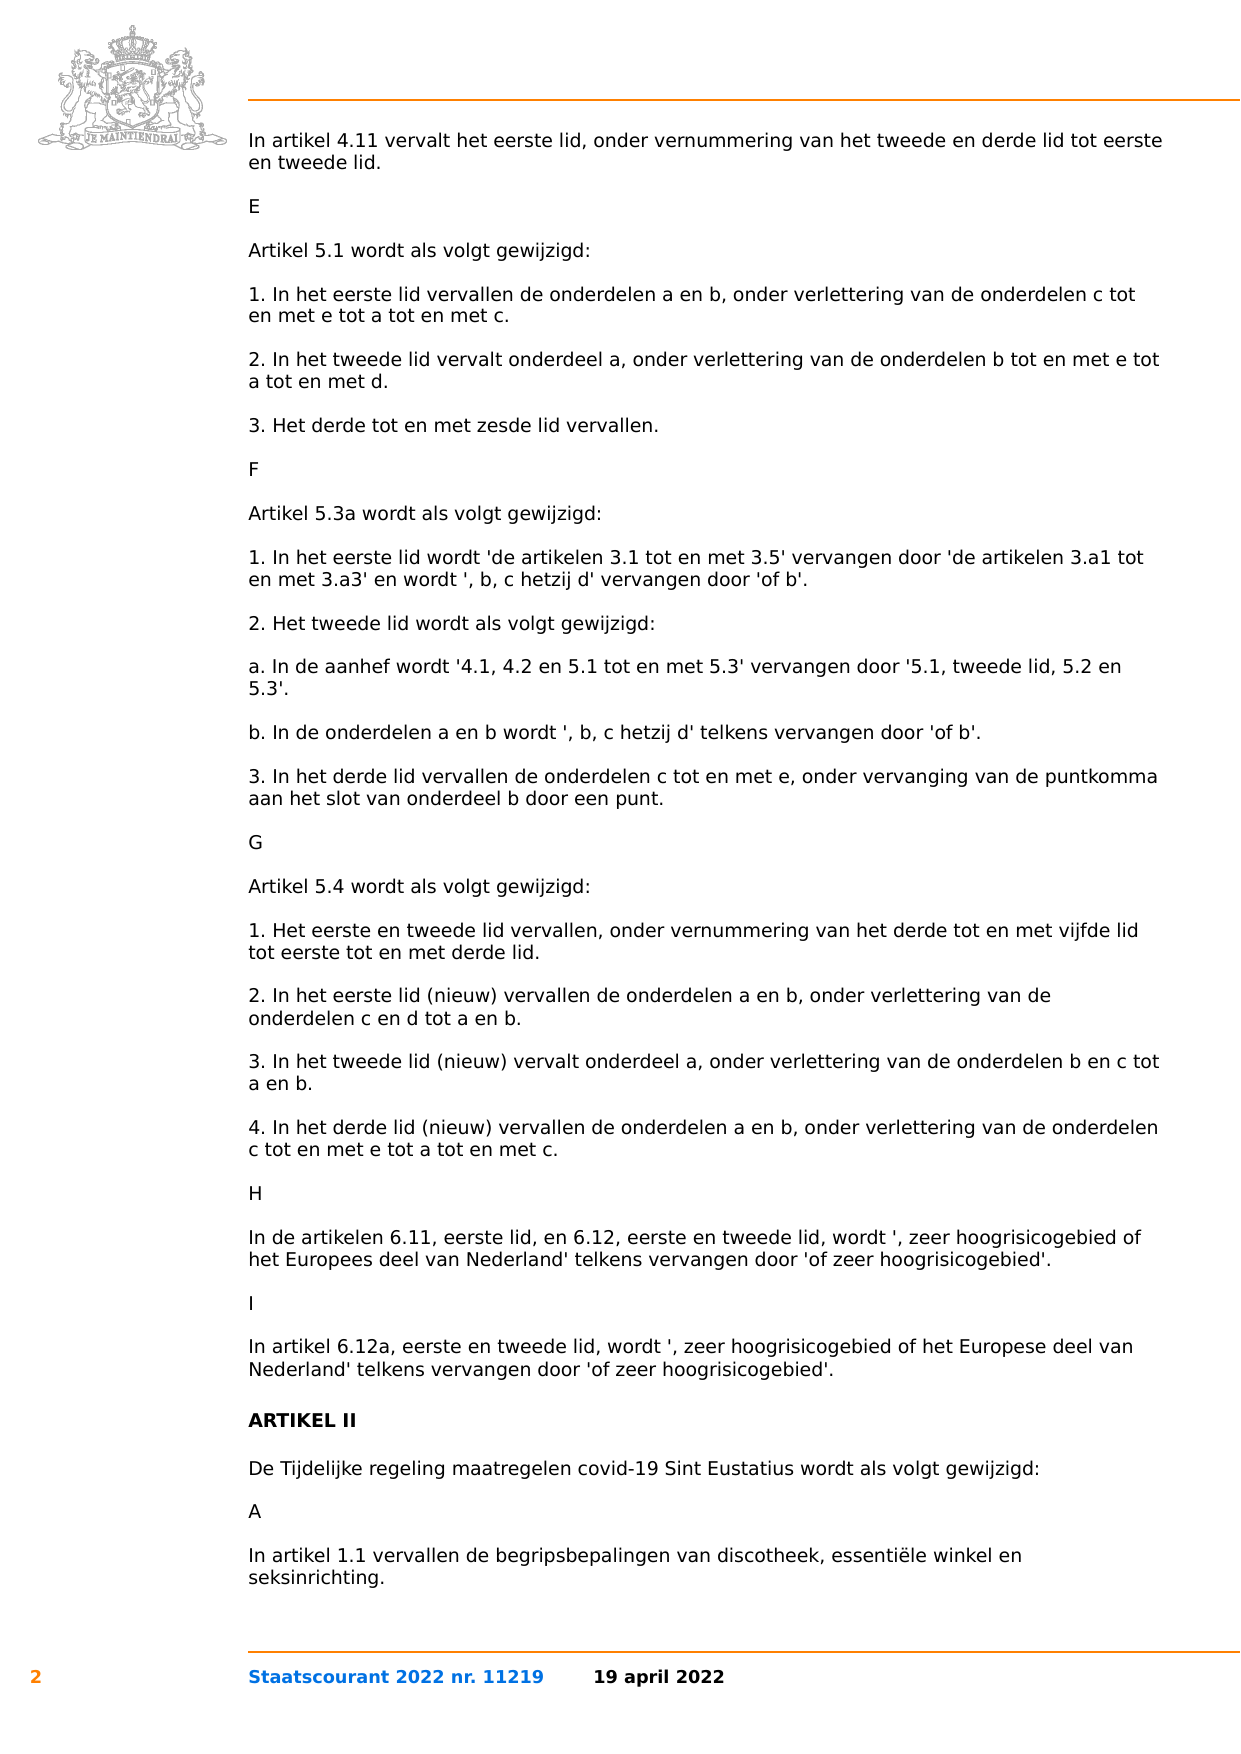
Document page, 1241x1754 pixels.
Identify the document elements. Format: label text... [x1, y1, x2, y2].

text A [248, 1501, 1163, 1523]
text 1. In het eerste lid vervallen de onderdelen a en b, onder verlettering van de onderdelen c tot en met e tot a tot en met c. [248, 283, 1163, 327]
text F [248, 459, 1163, 481]
text In artikel 1.1 vervallen de begripsbepalingen van discotheek, essentiële winkel en seksinrichting. [248, 1545, 1163, 1589]
text In artikel 6.12a, eerste en tweede lid, wordt ', zeer hoogrisicogebied of het Europese deel van Nederland' telkens vervangen door 'of zeer hoogrisicogebied'. [248, 1336, 1163, 1380]
text 2. In het eerste lid (nieuw) vervallen de onderdelen a en b, onder verlettering van de onderdelen c en d tot a en b. [248, 985, 1163, 1029]
text Artikel 5.1 wordt als volgt gewijzigd: [248, 239, 1163, 262]
text 2. Het tweede lid wordt als volgt gewijzigd: [248, 612, 1163, 634]
picture [38, 25, 227, 150]
text Artikel 5.4 wordt als volgt gewijzigd: [248, 876, 1163, 898]
text In artikel 4.11 vervalt het eerste lid, onder vernummering van het tweede en derde lid tot eerste en tweede lid. [248, 130, 1163, 174]
text De Tijdelijke regeling maatregelen covid-19 Sint Eustatius wordt als volgt gewijzigd: [248, 1457, 1163, 1479]
subtitle ARTIKEL II [248, 1410, 1163, 1432]
text E [248, 196, 1163, 218]
text In de artikelen 6.11, eerste lid, en 6.12, eerste en tweede lid, wordt ', zeer hoogrisicogebied of het Europees deel van Nederland' telkens vervangen door 'of zeer hoogrisicogebied'. [248, 1227, 1163, 1271]
text a. In de aanhef wordt '4.1, 4.2 en 5.1 tot en met 5.3' vervangen door '5.1, tweede lid, 5.2 en 5.3'. [248, 656, 1163, 700]
text 1. Het eerste en tweede lid vervallen, onder vernummering van het derde tot en met vijfde lid tot eerste tot en met derde lid. [248, 919, 1163, 963]
text Artikel 5.3a wordt als volgt gewijzigd: [248, 503, 1163, 525]
text 3. Het derde tot en met zesde lid vervallen. [248, 415, 1163, 437]
text 2. In het tweede lid vervalt onderdeel a, onder verlettering van de onderdelen b tot en met e tot a tot en met d. [248, 349, 1163, 393]
text 3. In het tweede lid (nieuw) vervalt onderdeel a, onder verlettering van de onderdelen b en c tot a en b. [248, 1051, 1163, 1095]
text G [248, 832, 1163, 854]
text 3. In het derde lid vervallen de onderdelen c tot en met e, onder vervanging van de puntkomma aan het slot van onderdeel b door een punt. [248, 766, 1163, 810]
text 4. In het derde lid (nieuw) vervallen de onderdelen a en b, onder verlettering van de onderdelen c tot en met e tot a tot en met c. [248, 1117, 1163, 1161]
text b. In de onderdelen a en b wordt ', b, c hetzij d' telkens vervangen door 'of b'. [248, 722, 1163, 744]
text I [248, 1293, 1163, 1314]
text 1. In het eerste lid wordt 'de artikelen 3.1 tot en met 3.5' vervangen door 'de artikelen 3.a1 tot en met 3.a3' en wordt ', b, c hetzij d' vervangen door 'of b'. [248, 547, 1163, 591]
text H [248, 1183, 1163, 1205]
